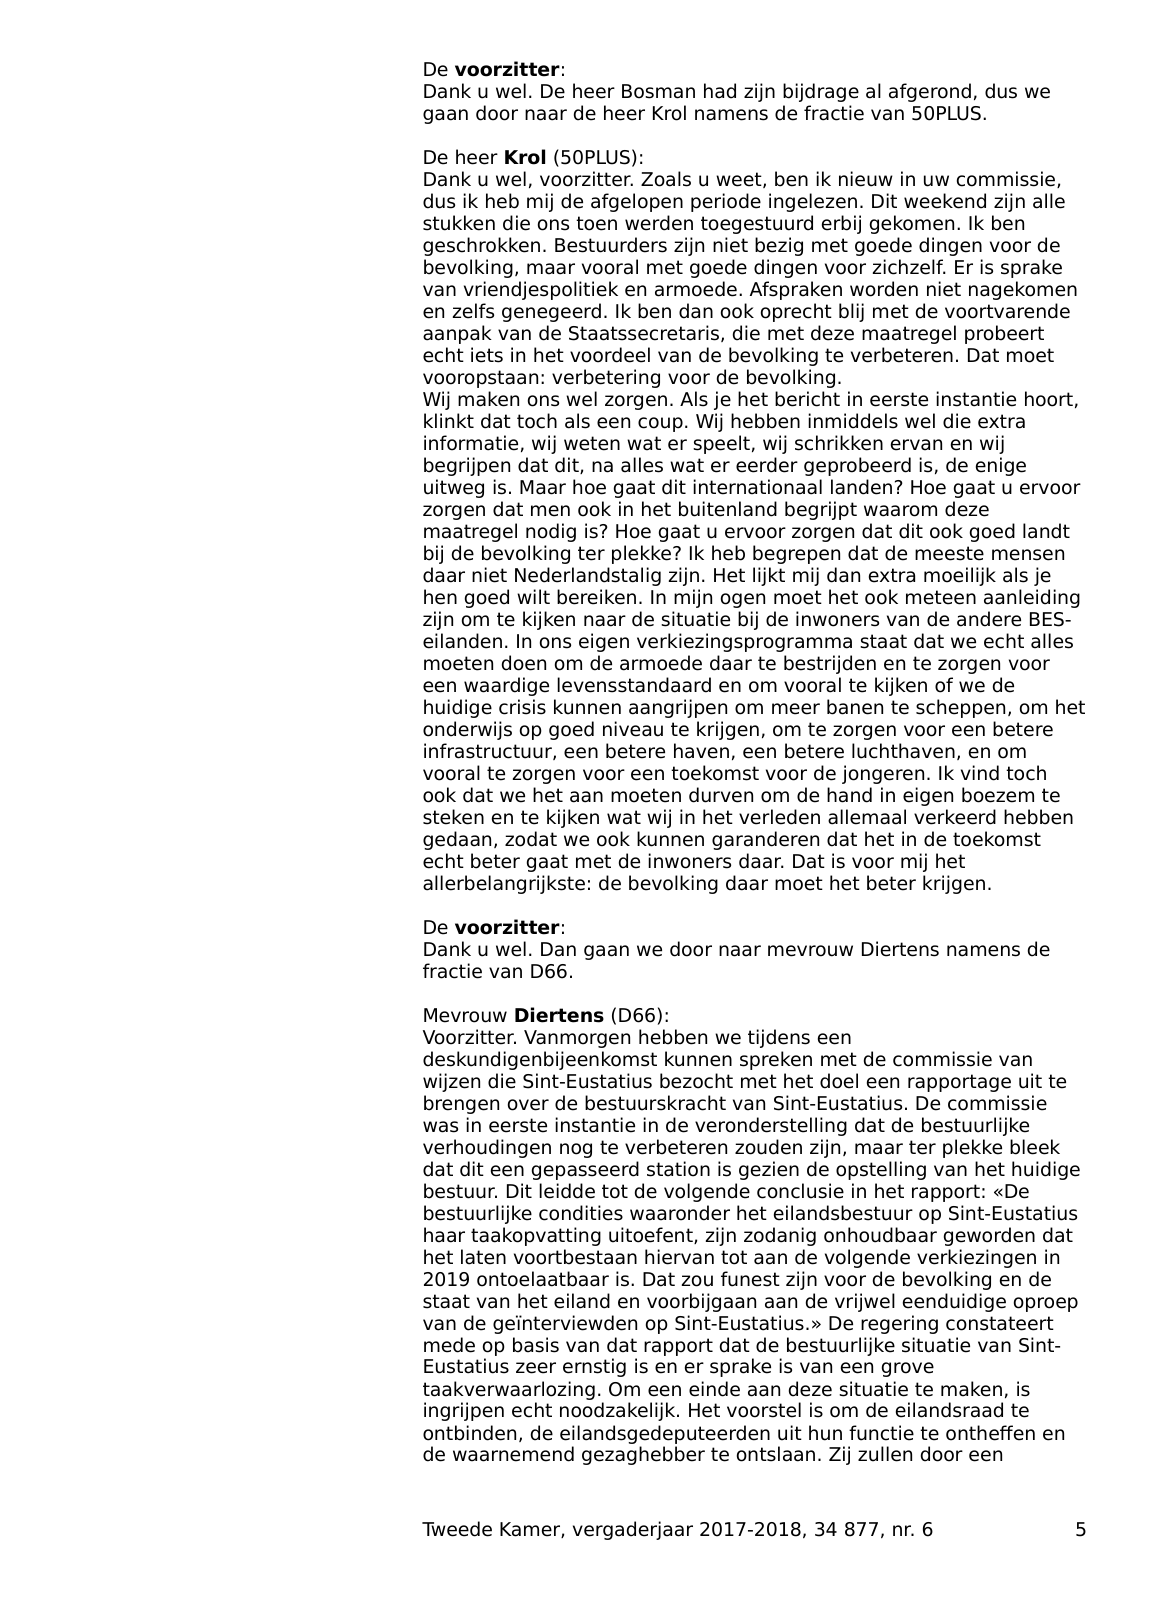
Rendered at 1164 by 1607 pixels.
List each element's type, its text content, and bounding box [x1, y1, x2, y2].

text Mevrouw Diertens (D66): [422, 1005, 1087, 1027]
text Wij maken ons wel zorgen. Als je het bericht in eerste instantie hoort, klinkt dat toch als een coup. Wij hebben inmiddels wel die extra informatie, wij weten wat er speelt, wij schrikken ervan en wij begrijpen dat dit, na alles wat er eerder geprobeerd is, de enige uitweg is. Maar hoe gaat dit internationaal landen? Hoe gaat u ervoor zorgen dat men ook in het buitenland begrijpt waarom deze maatregel nodig is? Hoe gaat u ervoor zorgen dat dit ook goed landt bij de bevolking ter plekke? Ik heb begrepen dat de meeste mensen daar niet Nederlandstalig zijn. Het lijkt mij dan extra moeilijk als je hen goed wilt bereiken. In mijn ogen moet het ook meteen aanleiding zijn om te kijken naar de situatie bij de inwoners van de andere BES-eilanden. In ons eigen verkiezingsprogramma staat dat we echt alles moeten doen om de armoede daar te bestrijden en te zorgen voor een waardige levensstandaard en om vooral te kijken of we de huidige crisis kunnen aangrijpen om meer banen te scheppen, om het onderwijs op goed niveau te krijgen, om te zorgen voor een betere infrastructuur, een betere haven, een betere luchthaven, en om vooral te zorgen voor een toekomst voor de jongeren. Ik vind toch ook dat we het aan moeten durven om de hand in eigen boezem te steken en te kijken wat wij in het verleden allemaal verkeerd hebben gedaan, zodat we ook kunnen garanderen dat het in de toekomst echt beter gaat met de inwoners daar. Dat is voor mij het allerbelangrijkste: de bevolking daar moet het beter krijgen. [422, 389, 1087, 894]
text De heer Krol (50PLUS): [422, 147, 1087, 169]
text De voorzitter: [422, 59, 1087, 81]
text Dank u wel. De heer Bosman had zijn bijdrage al afgerond, dus we gaan door naar de heer Krol namens de fractie van 50PLUS. [422, 81, 1087, 125]
text De voorzitter: [422, 917, 1087, 939]
text Dank u wel, voorzitter. Zoals u weet, ben ik nieuw in uw commissie, dus ik heb mij de afgelopen periode ingelezen. Dit weekend zijn alle stukken die ons toen werden toegestuurd erbij gekomen. Ik ben geschrokken. Bestuurders zijn niet bezig met goede dingen voor de bevolking, maar vooral met goede dingen voor zichzelf. Er is sprake van vriendjespolitiek en armoede. Afspraken worden niet nagekomen en zelfs genegeerd. Ik ben dan ook oprecht blij met de voortvarende aanpak van de Staatssecretaris, die met deze maatregel probeert echt iets in het voordeel van de bevolking te verbeteren. Dat moet vooropstaan: verbetering voor de bevolking. [422, 169, 1087, 389]
text Dank u wel. Dan gaan we door naar mevrouw Diertens namens de fractie van D66. [422, 939, 1087, 983]
text Voorzitter. Vanmorgen hebben we tijdens een deskundigenbijeenkomst kunnen spreken met de commissie van wijzen die Sint-Eustatius bezocht met het doel een rapportage uit te brengen over de bestuurskracht van Sint-Eustatius. De commissie was in eerste instantie in de veronderstelling dat de bestuurlijke verhoudingen nog te verbeteren zouden zijn, maar ter plekke bleek dat dit een gepasseerd station is gezien de opstelling van het huidige bestuur. Dit leidde tot de volgende conclusie in het rapport: «De bestuurlijke condities waaronder het eilandsbestuur op Sint-Eustatius haar taakopvatting uitoefent, zijn zodanig onhoudbaar geworden dat het laten voortbestaan hiervan tot aan de volgende verkiezingen in 2019 ontoelaatbaar is. Dat zou funest zijn voor de bevolking en de staat van het eiland en voorbijgaan aan de vrijwel eenduidige oproep van de geïnterviewden op Sint-Eustatius.» De regering constateert mede op basis van dat rapport dat de bestuurlijke situatie van Sint-Eustatius zeer ernstig is en er sprake is van een grove taakverwaarlozing. Om een einde aan deze situatie te maken, is ingrijpen echt noodzakelijk. Het voorstel is om de eilandsraad te ontbinden, de eilandsgedeputeerden uit hun functie te ontheffen en de waarnemend gezaghebber te ontslaan. Zij zullen door een [422, 1027, 1087, 1466]
